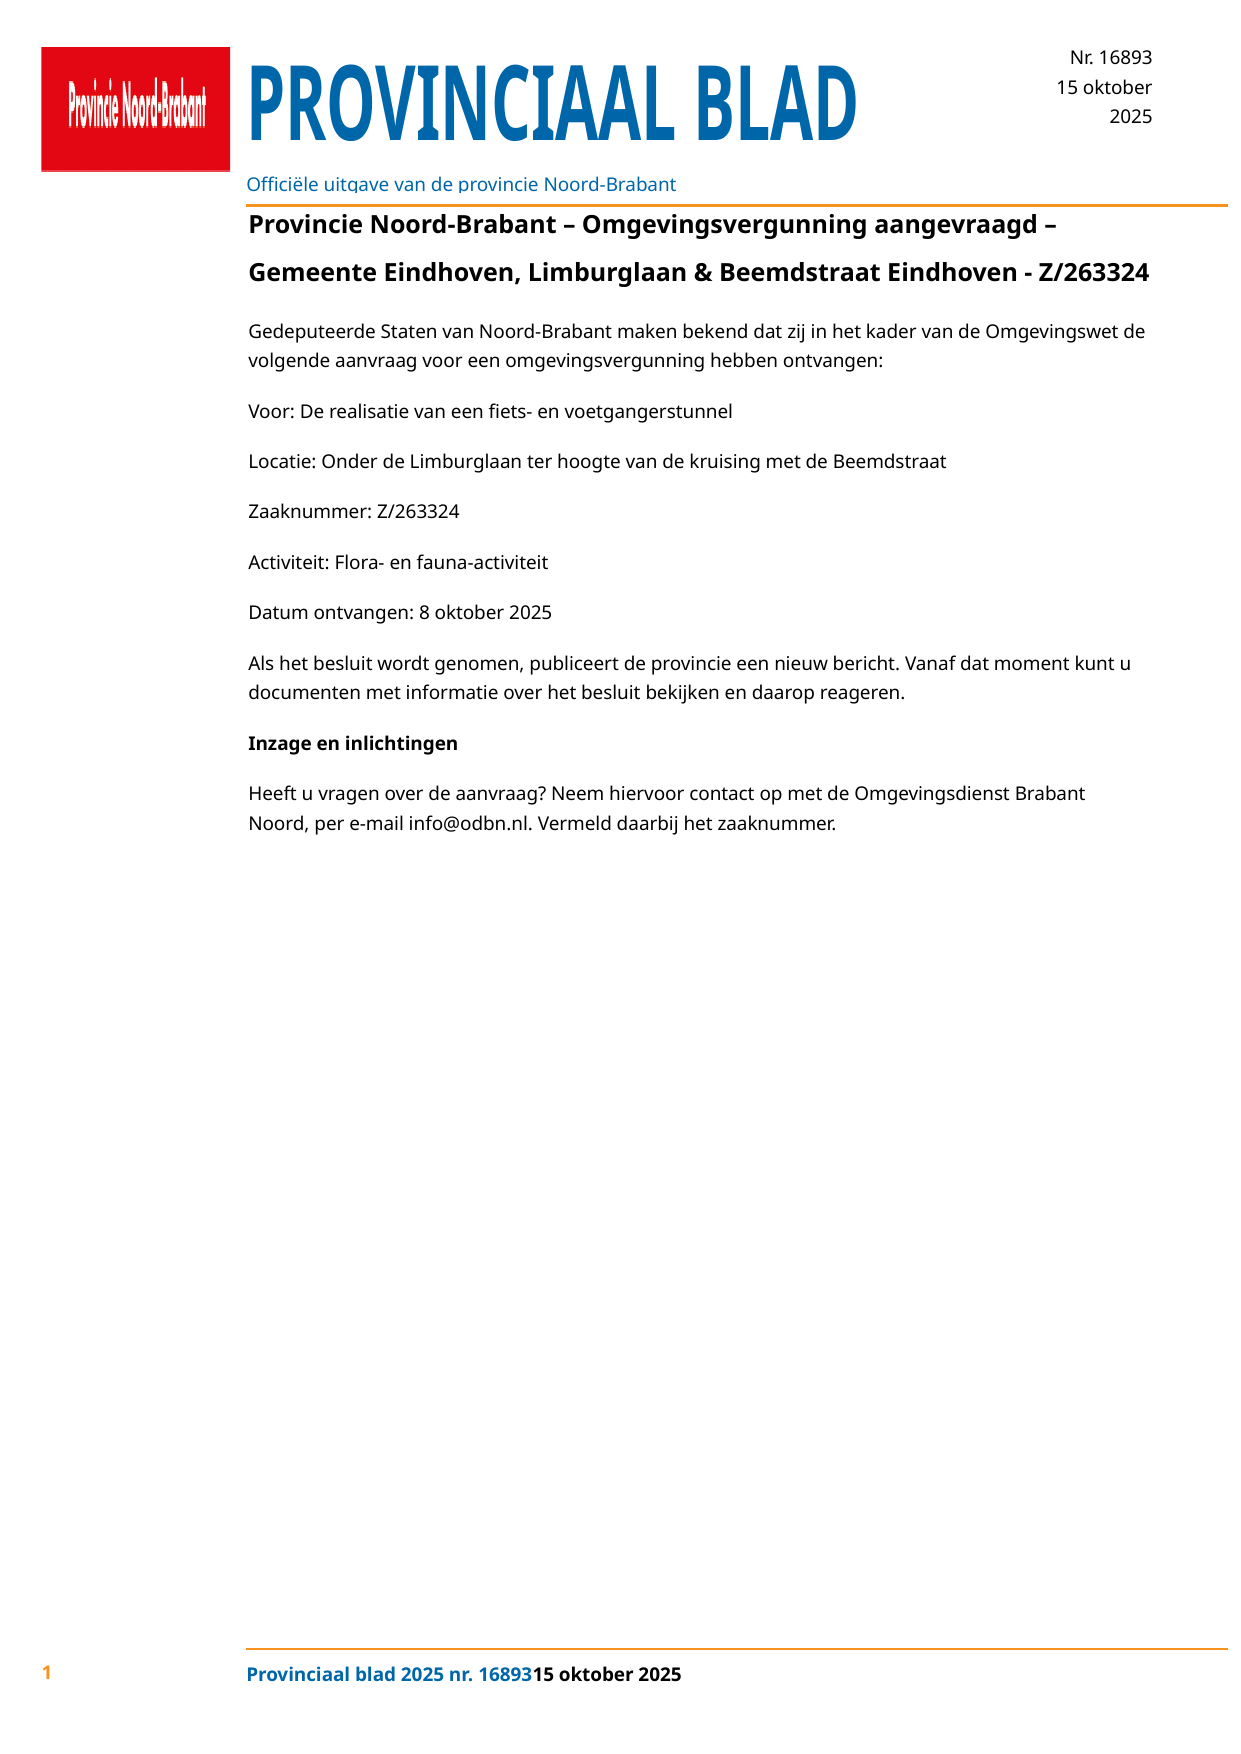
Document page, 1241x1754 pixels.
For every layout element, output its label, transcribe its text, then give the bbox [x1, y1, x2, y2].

picture [41, 47, 231, 172]
text Als het besluit wordt genomen, publiceert de provincie een nieuw bericht. Vanaf dat moment kunt u documenten met informatie over het besluit bekijken en daarop reageren. [248, 650, 1152, 705]
text Voor: De realisatie van een fiets- en voetgangerstunnel [248, 398, 1152, 424]
text Heeft u vragen over de aanvraag? Neem hiervoor contact op met de Omgevingsdienst Brabant Noord, per e-mail info@odbn.nl. Vermeld daarbij het zaaknummer. [248, 780, 1152, 836]
text Locatie: Onder de Limburglaan ter hoogte van de kruising met de Beemdstraat [248, 448, 1152, 474]
text Zaaknummer: Z/263324 [248, 499, 1152, 524]
text Provincie Noord-Brabant – Omgevingsvergunning aangevraagd – Gemeente Eindhoven, Limburglaan & Beemdstraat Eindhoven - Z/263324 [248, 207, 1152, 288]
text Inzage en inlichtingen [248, 730, 1152, 756]
text Activiteit: Flora- en fauna-activiteit [248, 549, 1152, 575]
text Datum ontvangen: 8 oktober 2025 [248, 599, 1152, 625]
text Gedeputeerde Staten van Noord-Brabant maken bekend dat zij in het kader van de Omgevingswet de volgende aanvraag voor een omgevingsvergunning hebben ontvangen: [248, 318, 1152, 373]
